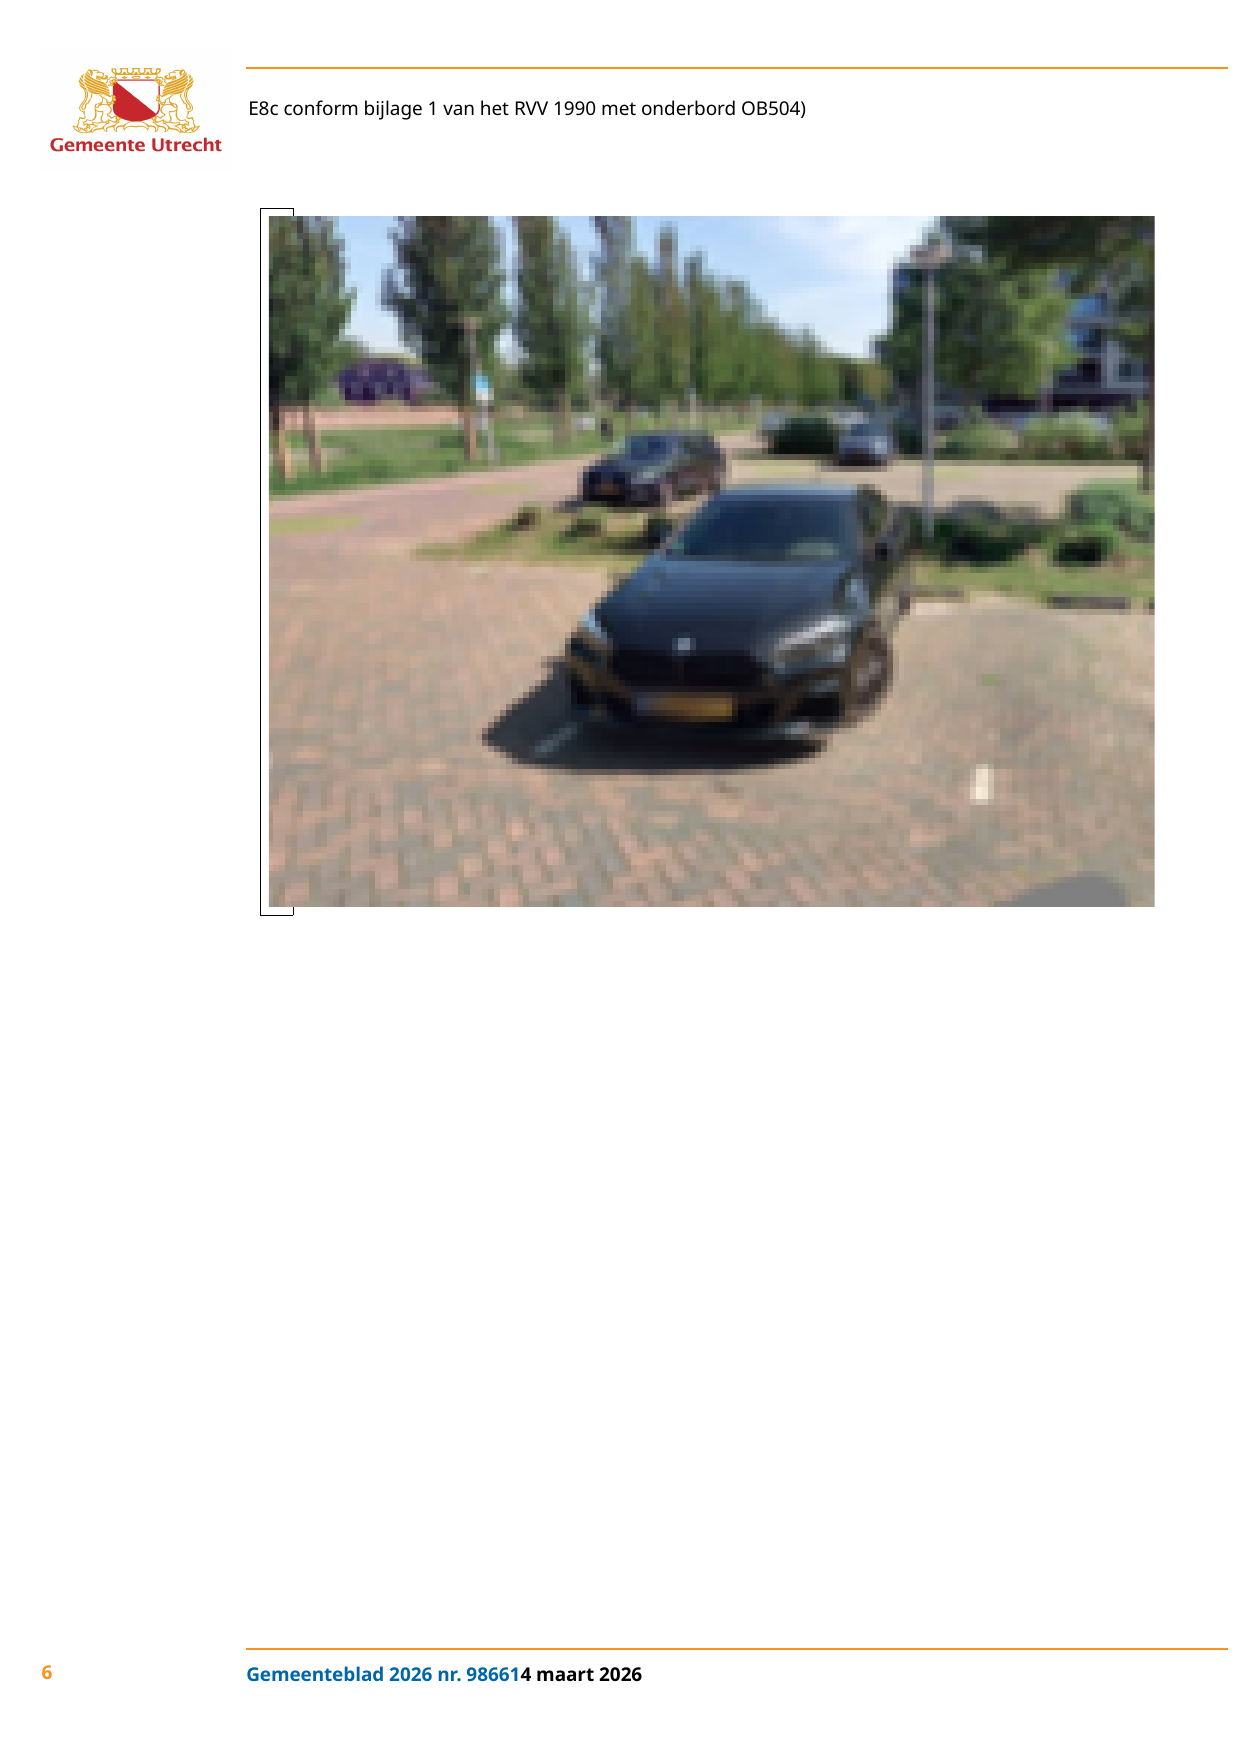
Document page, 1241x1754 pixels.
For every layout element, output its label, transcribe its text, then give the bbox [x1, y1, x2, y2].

picture [41, 47, 231, 172]
text E8c conform bijlage 1 van het RVV 1990 met onderbord OB504) [248, 95, 1152, 121]
picture [268, 216, 1155, 907]
